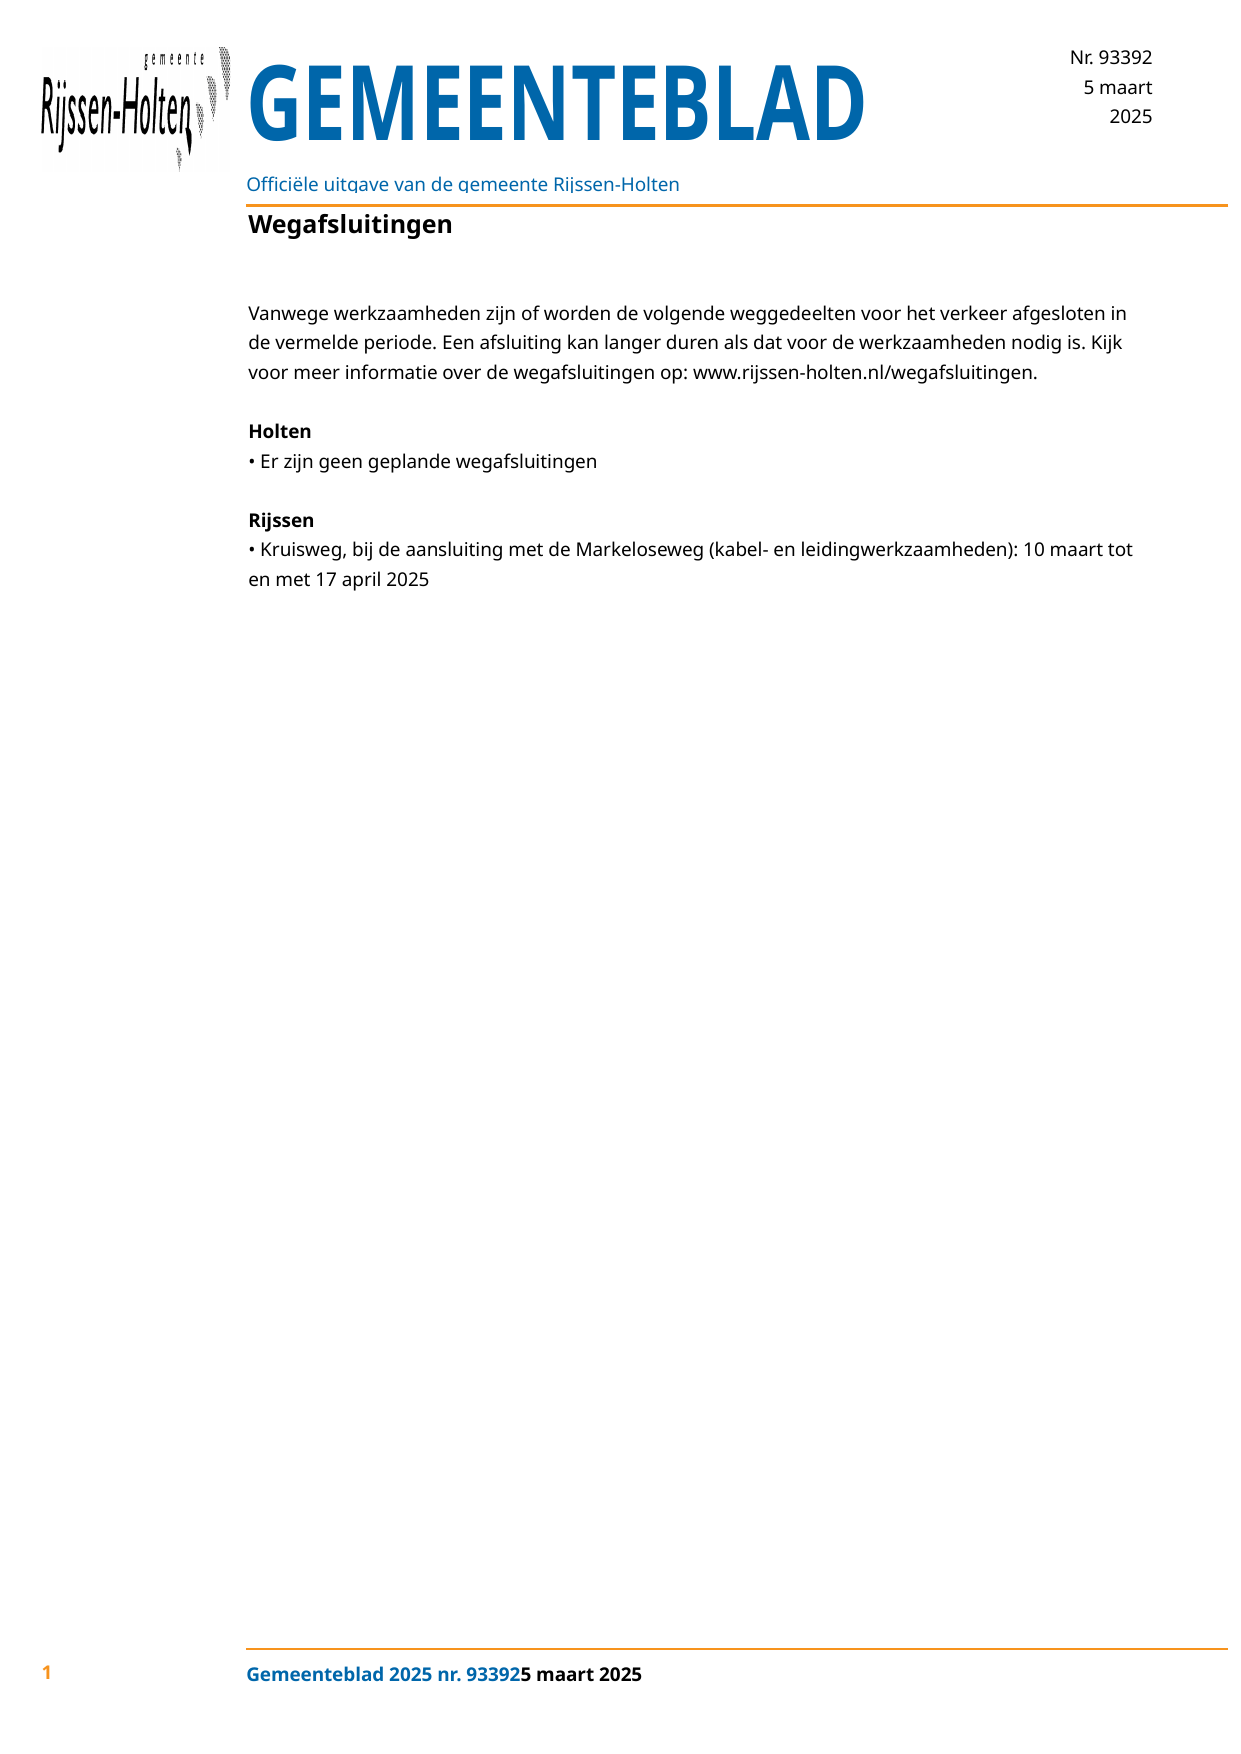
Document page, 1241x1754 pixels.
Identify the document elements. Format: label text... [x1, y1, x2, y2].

text Holten [248, 418, 1152, 444]
text Rijssen [248, 507, 1152, 533]
text Vanwege werkzaamheden zijn of worden de volgende weggedeelten voor het verkeer afgesloten in de vermelde periode. Een afsluiting kan langer duren als dat voor de werkzaamheden nodig is. Kijk voor meer informatie over de wegafsluitingen op: www.rijssen-holten.nl/wegafsluitingen. [248, 300, 1152, 385]
text • Kruisweg, bij de aansluiting met de Markeloseweg (kabel- en leidingwerkzaamheden): 10 maart tot en met 17 april 2025 [248, 537, 1152, 592]
text • Er zijn geen geplande wegafsluitingen [248, 448, 1152, 473]
picture [41, 47, 231, 172]
text Wegafsluitingen [248, 207, 1152, 241]
